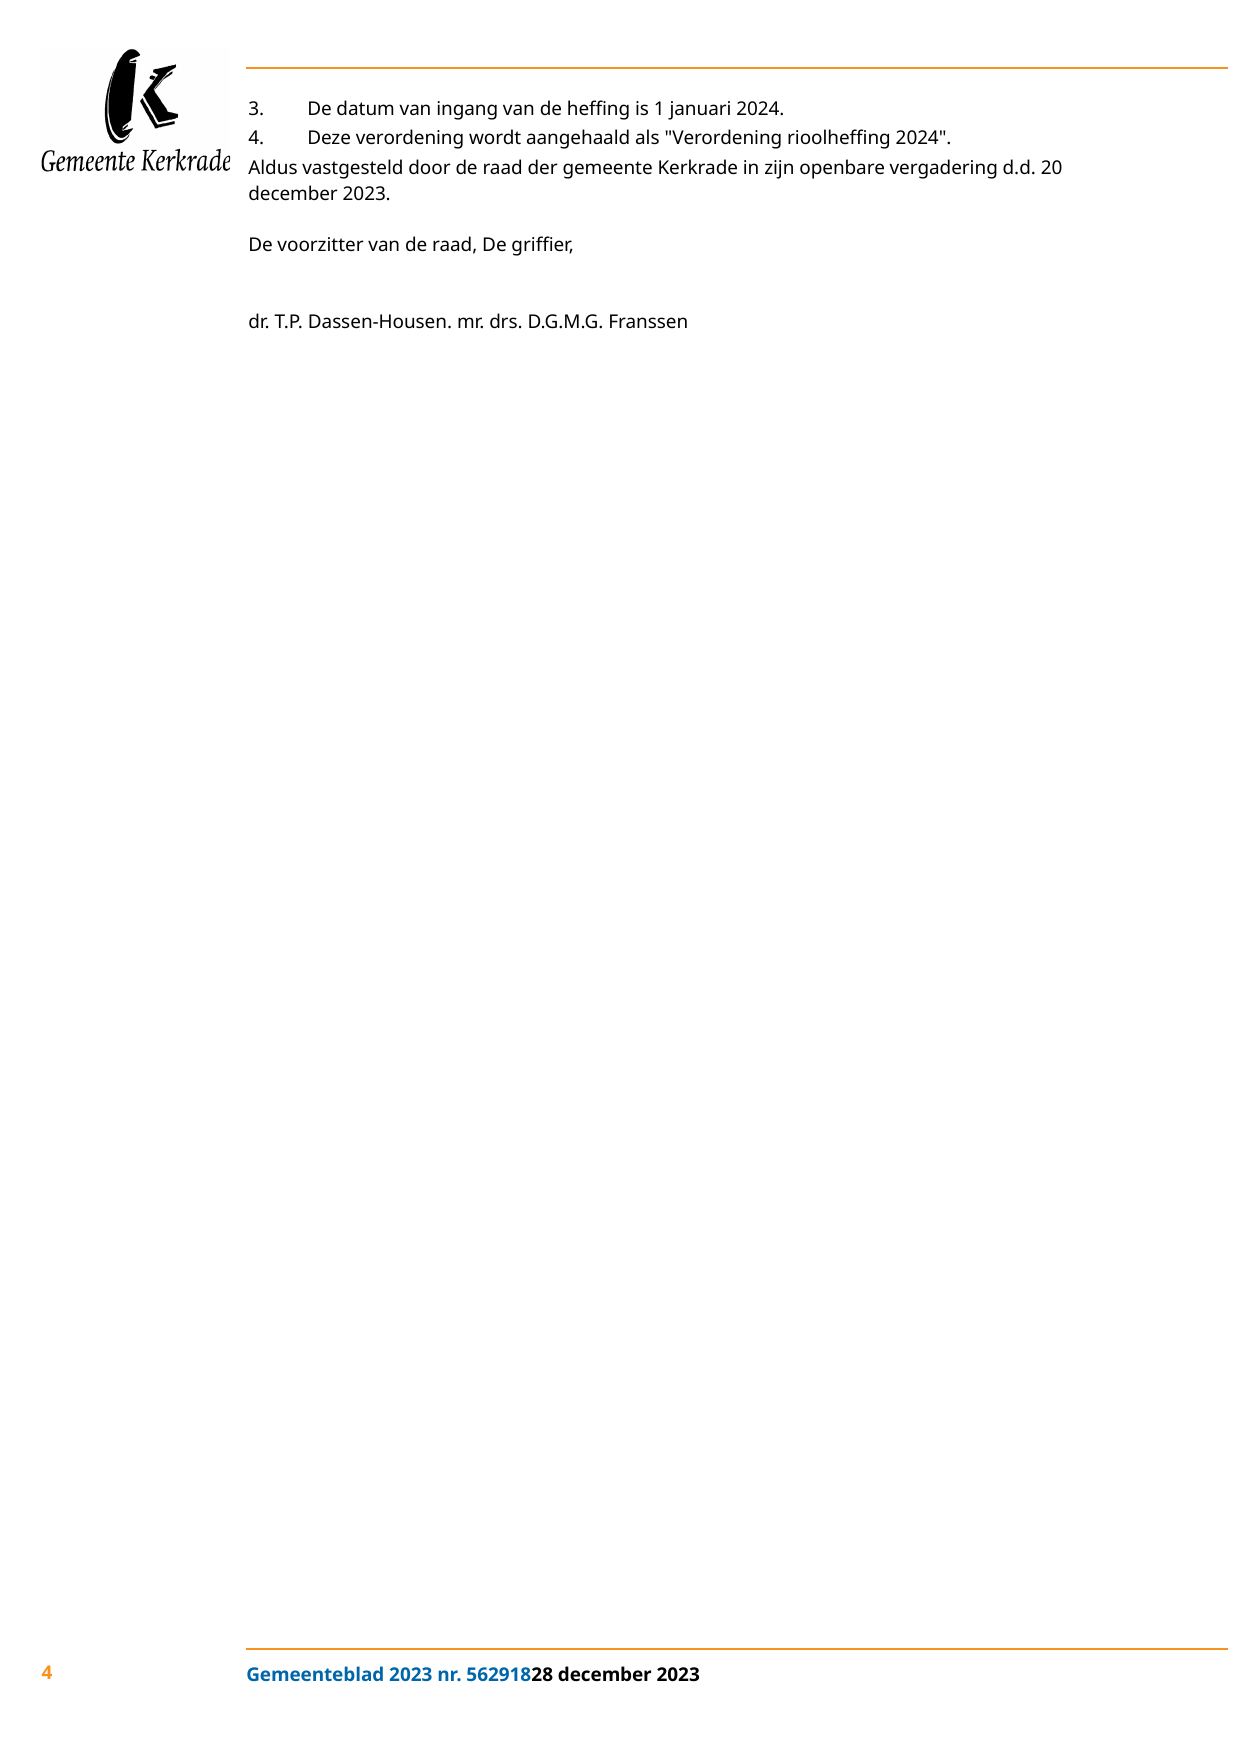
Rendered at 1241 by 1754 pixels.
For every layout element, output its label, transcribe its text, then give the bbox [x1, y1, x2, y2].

picture [41, 47, 231, 172]
text De voorzitter van de raad, De griffier, [248, 231, 1152, 257]
text Aldus vastgesteld door de raad der gemeente Kerkrade in zijn openbare vergadering d.d. 20 december 2023. [248, 154, 1152, 205]
text dr. T.P. Dassen-Housen. mr. drs. D.G.M.G. Franssen [248, 308, 1152, 334]
list Deze verordening wordt aangehaald als "Verordening rioolheffing 2024". [248, 124, 1152, 150]
list De datum van ingang van de heffing is 1 januari 2024. [248, 95, 1152, 121]
